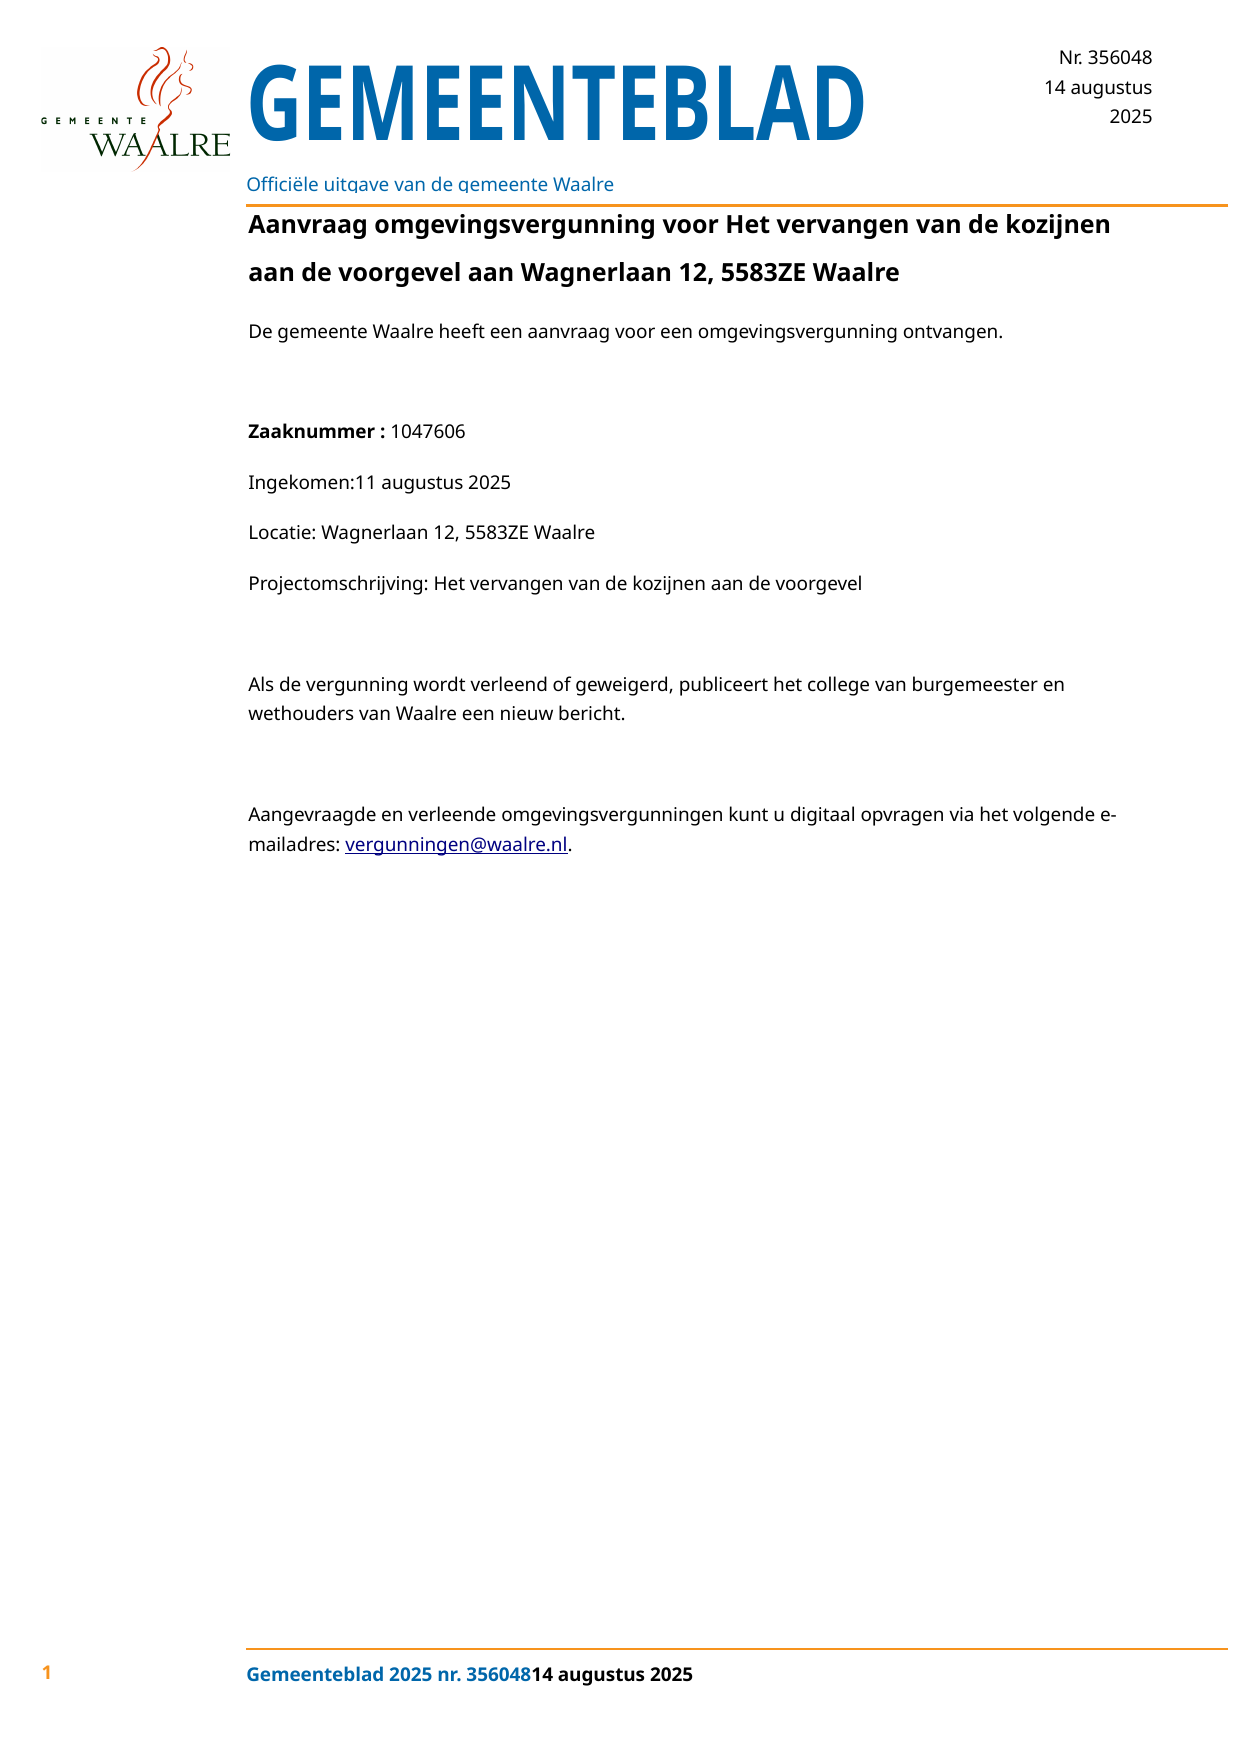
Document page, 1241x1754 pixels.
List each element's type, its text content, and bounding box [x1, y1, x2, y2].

picture [41, 47, 231, 172]
text De gemeente Waalre heeft een aanvraag voor een omgevingsvergunning ontvangen. [248, 318, 1152, 344]
text Aanvraag omgevingsvergunning voor Het vervangen van de kozijnen aan de voorgevel aan Wagnerlaan 12, 5583ZE Waalre [248, 207, 1152, 288]
text Ingekomen:11 augustus 2025 [248, 469, 1152, 495]
text Zaaknummer : 1047606 [248, 419, 1152, 444]
text Aangevraagde en verleende omgevingsvergunningen kunt u digitaal opvragen via het volgende e-mailadres: vergunningen@waalre.nl. [248, 801, 1152, 857]
text Projectomschrijving: Het vervangen van de kozijnen aan de voorgevel [248, 570, 1152, 596]
text Als de vergunning wordt verleend of geweigerd, publiceert het college van burgemeester en wethouders van Waalre een nieuw bericht. [248, 671, 1152, 726]
text Locatie: Wagnerlaan 12, 5583ZE Waalre [248, 519, 1152, 545]
